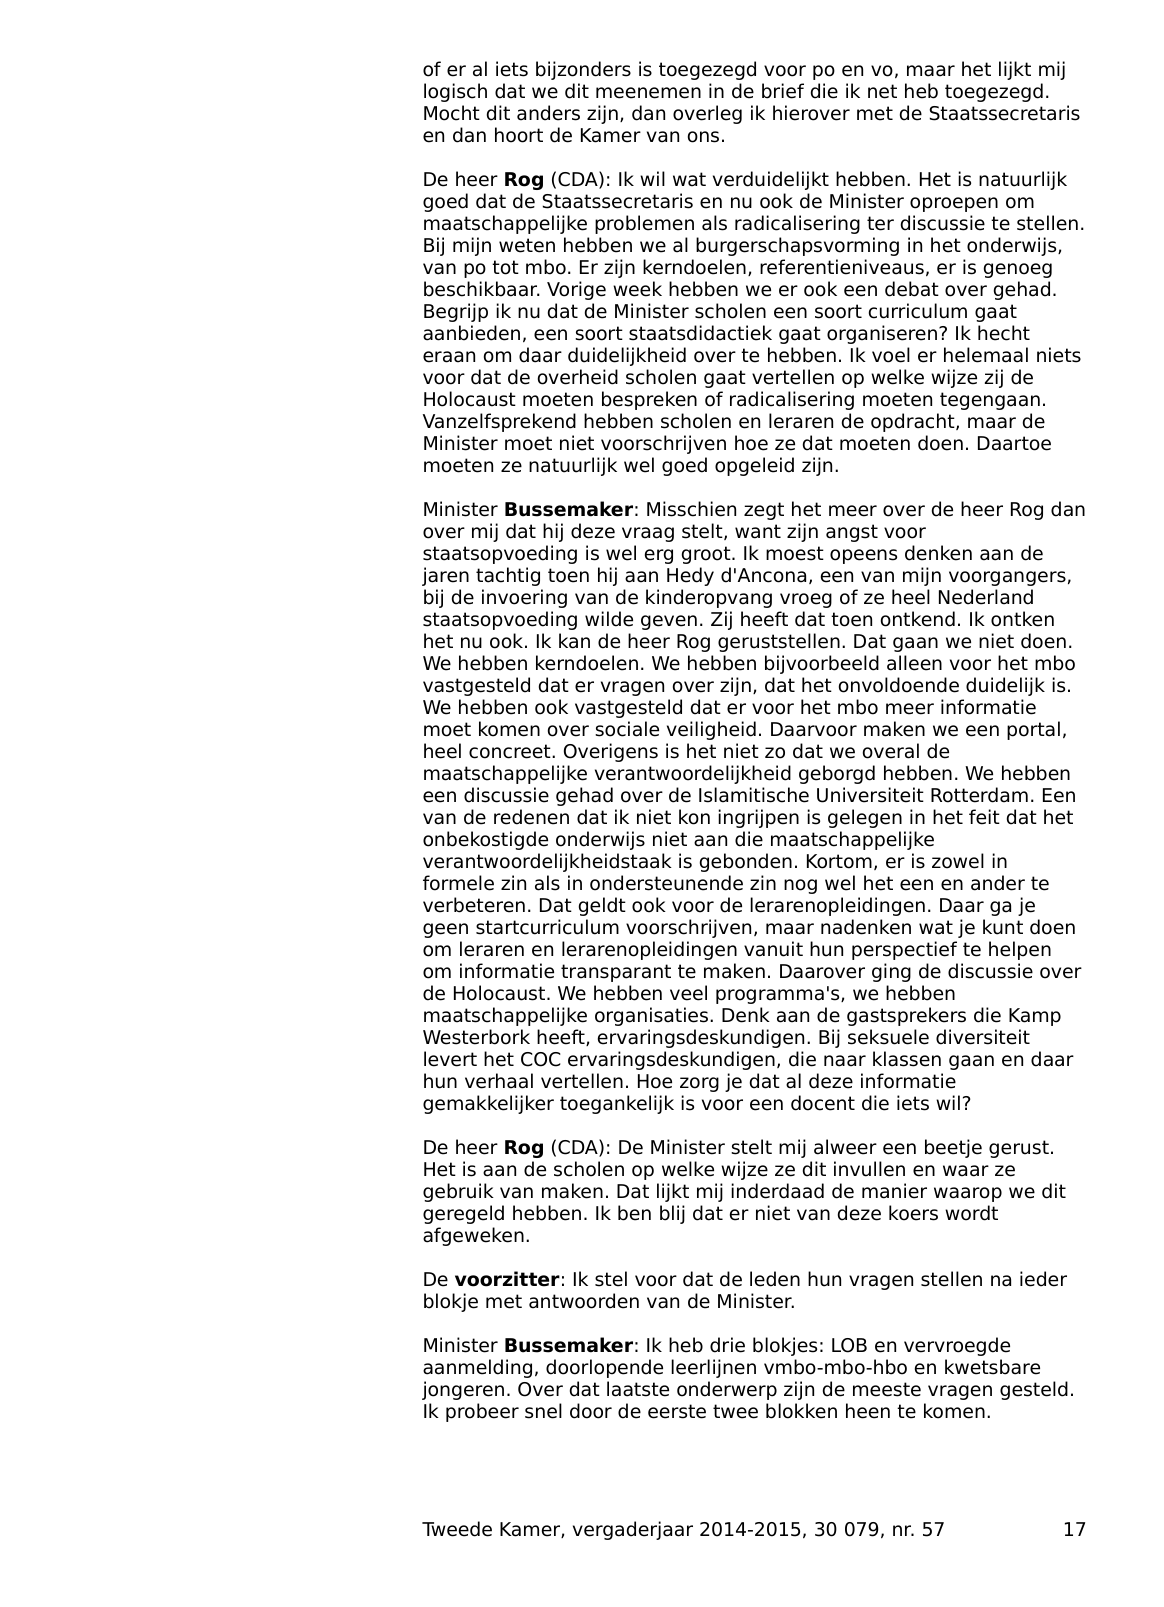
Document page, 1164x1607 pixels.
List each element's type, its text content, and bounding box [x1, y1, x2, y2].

text Minister Bussemaker: Ik heb drie blokjes: LOB en vervroegde aanmelding, doorlopende leerlijnen vmbo-mbo-hbo en kwetsbare jongeren. Over dat laatste onderwerp zijn de meeste vragen gesteld. Ik probeer snel door de eerste twee blokken heen te komen. [422, 1335, 1087, 1423]
text of er al iets bijzonders is toegezegd voor po en vo, maar het lijkt mij logisch dat we dit meenemen in de brief die ik net heb toegezegd. Mocht dit anders zijn, dan overleg ik hierover met de Staatssecretaris en dan hoort de Kamer van ons. [422, 59, 1087, 147]
text De voorzitter: Ik stel voor dat de leden hun vragen stellen na ieder blokje met antwoorden van de Minister. [422, 1269, 1087, 1313]
text De heer Rog (CDA): Ik wil wat verduidelijkt hebben. Het is natuurlijk goed dat de Staatssecretaris en nu ook de Minister oproepen om maatschappelijke problemen als radicalisering ter discussie te stellen. Bij mijn weten hebben we al burgerschapsvorming in het onderwijs, van po tot mbo. Er zijn kerndoelen, referentieniveaus, er is genoeg beschikbaar. Vorige week hebben we er ook een debat over gehad. Begrijp ik nu dat de Minister scholen een soort curriculum gaat aanbieden, een soort staatsdidactiek gaat organiseren? Ik hecht eraan om daar duidelijkheid over te hebben. Ik voel er helemaal niets voor dat de overheid scholen gaat vertellen op welke wijze zij de Holocaust moeten bespreken of radicalisering moeten tegengaan. Vanzelfsprekend hebben scholen en leraren de opdracht, maar de Minister moet niet voorschrijven hoe ze dat moeten doen. Daartoe moeten ze natuurlijk wel goed opgeleid zijn. [422, 169, 1087, 477]
text De heer Rog (CDA): De Minister stelt mij alweer een beetje gerust. Het is aan de scholen op welke wijze ze dit invullen en waar ze gebruik van maken. Dat lijkt mij inderdaad de manier waarop we dit geregeld hebben. Ik ben blij dat er niet van deze koers wordt afgeweken. [422, 1137, 1087, 1247]
text Minister Bussemaker: Misschien zegt het meer over de heer Rog dan over mij dat hij deze vraag stelt, want zijn angst voor staatsopvoeding is wel erg groot. Ik moest opeens denken aan de jaren tachtig toen hij aan Hedy d'Ancona, een van mijn voorgangers, bij de invoering van de kinderopvang vroeg of ze heel Nederland staatsopvoeding wilde geven. Zij heeft dat toen ontkend. Ik ontken het nu ook. Ik kan de heer Rog geruststellen. Dat gaan we niet doen. We hebben kerndoelen. We hebben bijvoorbeeld alleen voor het mbo vastgesteld dat er vragen over zijn, dat het onvoldoende duidelijk is. We hebben ook vastgesteld dat er voor het mbo meer informatie moet komen over sociale veiligheid. Daarvoor maken we een portal, heel concreet. Overigens is het niet zo dat we overal de maatschappelijke verantwoordelijkheid geborgd hebben. We hebben een discussie gehad over de Islamitische Universiteit Rotterdam. Een van de redenen dat ik niet kon ingrijpen is gelegen in het feit dat het onbekostigde onderwijs niet aan die maatschappelijke verantwoordelijkheidstaak is gebonden. Kortom, er is zowel in formele zin als in ondersteunende zin nog wel het een en ander te verbeteren. Dat geldt ook voor de lerarenopleidingen. Daar ga je geen startcurriculum voorschrijven, maar nadenken wat je kunt doen om leraren en lerarenopleidingen vanuit hun perspectief te helpen om informatie transparant te maken. Daarover ging de discussie over de Holocaust. We hebben veel programma's, we hebben maatschappelijke organisaties. Denk aan de gastsprekers die Kamp Westerbork heeft, ervaringsdeskundigen. Bij seksuele diversiteit levert het COC ervaringsdeskundigen, die naar klassen gaan en daar hun verhaal vertellen. Hoe zorg je dat al deze informatie gemakkelijker toegankelijk is voor een docent die iets wil? [422, 499, 1087, 1114]
